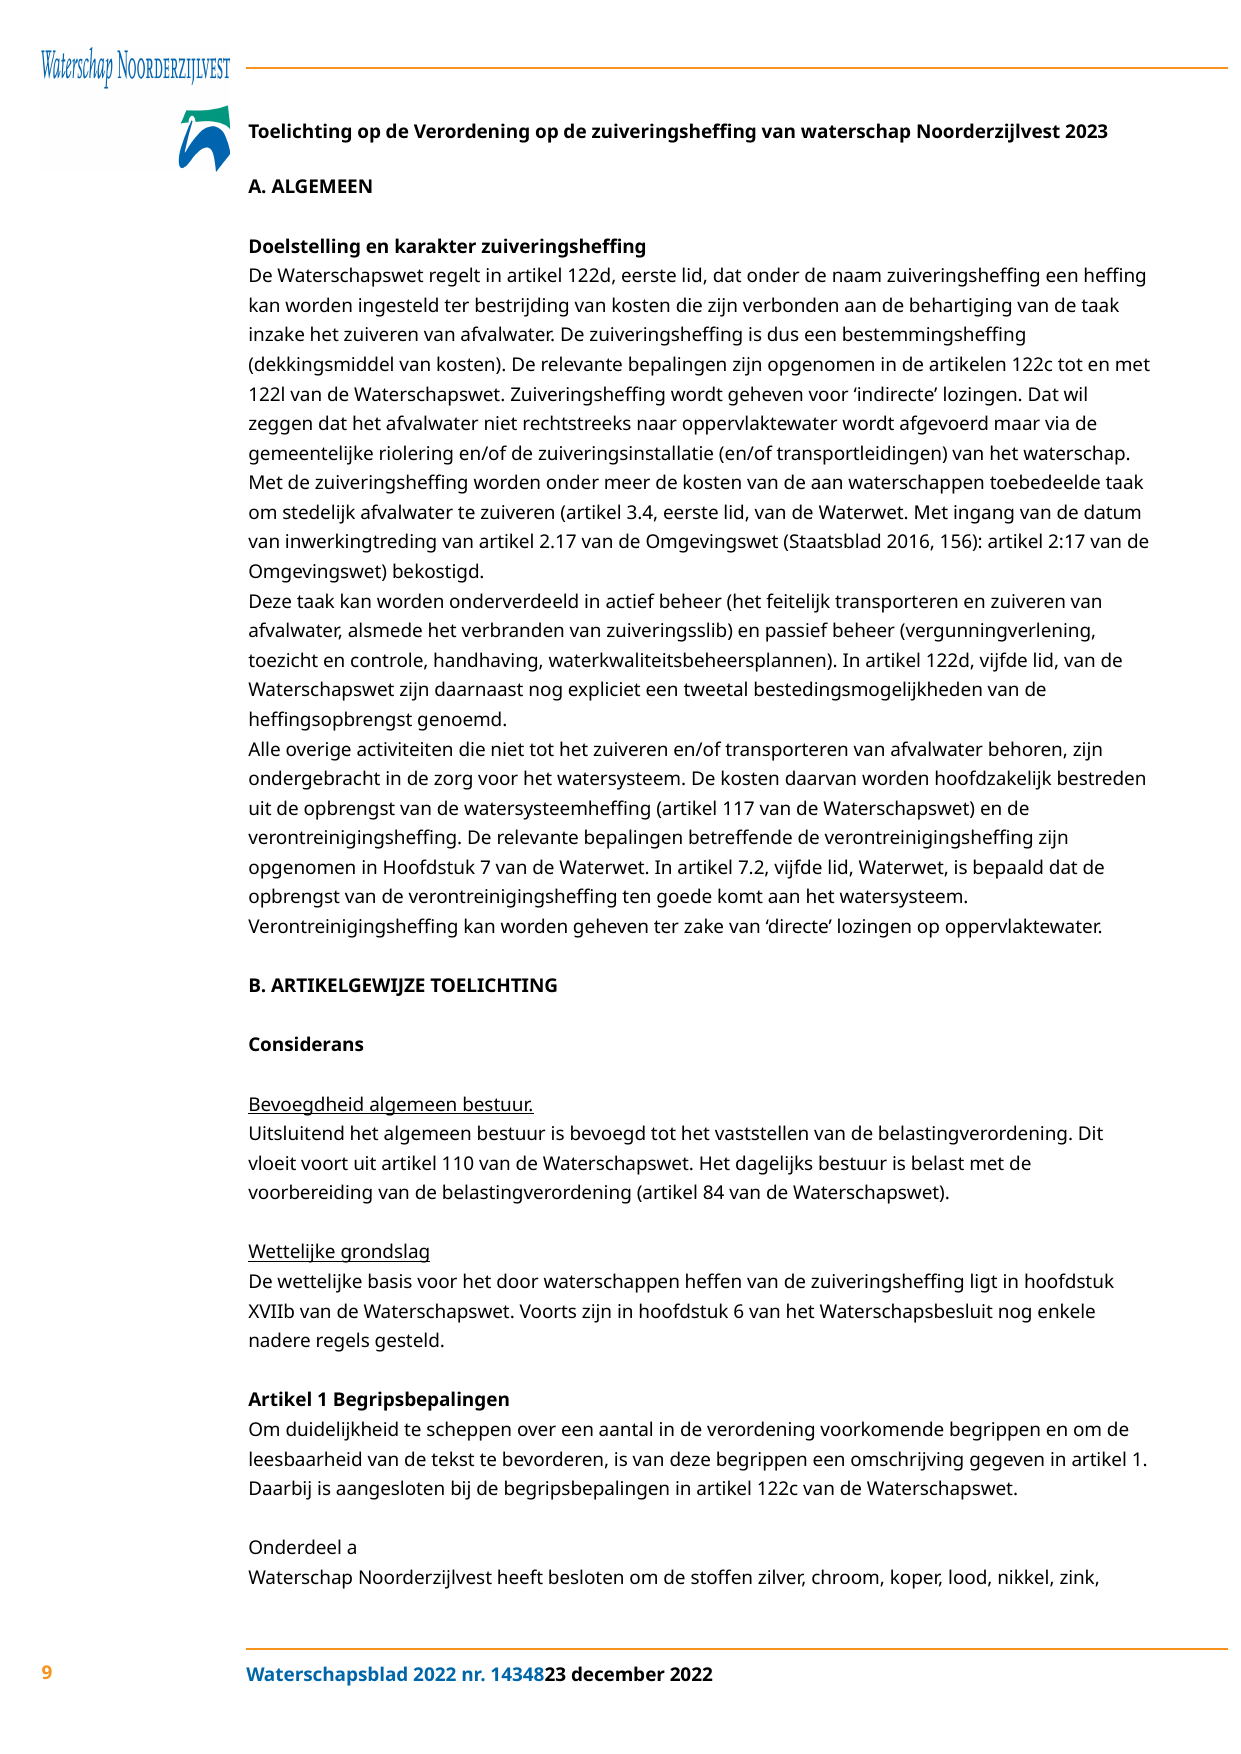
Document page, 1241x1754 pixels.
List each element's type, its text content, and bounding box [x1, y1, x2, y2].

picture [41, 47, 231, 172]
text A. ALGEMEEN [248, 174, 1152, 199]
text Alle overige activiteiten die niet tot het zuiveren en/of transporteren van afvalwater behoren, zijn ondergebracht in de zorg voor het watersysteem. De kosten daarvan worden hoofdzakelijk bestreden uit de opbrengst van de watersysteemheffing (artikel 117 van de Waterschapswet) en de verontreinigingsheffing. De relevante bepalingen betreffende de verontreinigingsheffing zijn opgenomen in Hoofdstuk 7 van de Waterwet. In artikel 7.2, vijfde lid, Waterwet, is bepaald dat de opbrengst van de verontreinigingsheffing ten goede komt aan het watersysteem. Verontreinigingsheffing kan worden geheven ter zake van ‘directe’ lozingen op oppervlaktewater. [248, 736, 1152, 939]
text Om duidelijkheid te scheppen over een aantal in de verordening voorkomende begrippen en om de leesbaarheid van de tekst te bevorderen, is van deze begrippen een omschrijving gegeven in artikel 1. Daarbij is aangesloten bij de begripsbepalingen in artikel 122c van de Waterschapswet. [248, 1416, 1152, 1501]
text Uitsluitend het algemeen bestuur is bevoegd tot het vaststellen van de belastingverordening. Dit vloeit voort uit artikel 110 van de Waterschapswet. Het dagelijks bestuur is belast met de voorbereiding van de belastingverordening (artikel 84 van de Waterschapswet). [248, 1120, 1152, 1205]
text Waterschap Noorderzijlvest heeft besloten om de stoffen zilver, chroom, koper, lood, nikkel, zink, [248, 1564, 1152, 1590]
text De Waterschapswet regelt in artikel 122d, eerste lid, dat onder de naam zuiveringsheffing een heffing kan worden ingesteld ter bestrijding van kosten die zijn verbonden aan de behartiging van de taak inzake het zuiveren van afvalwater. De zuiveringsheffing is dus een bestemmingsheffing (dekkingsmiddel van kosten). De relevante bepalingen zijn opgenomen in de artikelen 122c tot en met 122l van de Waterschapswet. Zuiveringsheffing wordt geheven voor ‘indirecte’ lozingen. Dat wil zeggen dat het afvalwater niet rechtstreeks naar oppervlaktewater wordt afgevoerd maar via de gemeentelijke riolering en/of de zuiveringsinstallatie (en/of transportleidingen) van het waterschap. [248, 262, 1152, 466]
text Doelstelling en karakter zuiveringsheffing [248, 233, 1152, 259]
text Toelichting op de Verordening op de zuiveringsheffing van waterschap Noorderzijlvest 2023 [248, 116, 1152, 144]
text Met de zuiveringsheffing worden onder meer de kosten van de aan waterschappen toebedeelde taak om stedelijk afvalwater te zuiveren (artikel 3.4, eerste lid, van de Waterwet. Met ingang van de datum van inwerkingtreding van artikel 2.17 van de Omgevingswet (Staatsblad 2016, 156): artikel 2:17 van de Omgevingswet) bekostigd. [248, 469, 1152, 584]
text Artikel 1 Begripsbepalingen [248, 1387, 1152, 1412]
text Deze taak kan worden onderverdeeld in actief beheer (het feitelijk transporteren en zuiveren van afvalwater, alsmede het verbranden van zuiveringsslib) en passief beheer (vergunningverlening, toezicht en controle, handhaving, waterkwaliteitsbeheersplannen). In artikel 122d, vijfde lid, van de Waterschapswet zijn daarnaast nog expliciet een tweetal bestedingsmogelijkheden van de heffingsopbrengst genoemd. [248, 588, 1152, 732]
text De wettelijke basis voor het door waterschappen heffen van de zuiveringsheffing ligt in hoofdstuk XVIIb van de Waterschapswet. Voorts zijn in hoofdstuk 6 van het Waterschapsbesluit nog enkele nadere regels gesteld. [248, 1268, 1152, 1353]
text Onderdeel a [248, 1534, 1152, 1560]
text Bevoegdheid algemeen bestuur. [248, 1091, 1152, 1117]
text Considerans [248, 1032, 1152, 1057]
text Wettelijke grondslag [248, 1239, 1152, 1264]
text B. ARTIKELGEWIJZE TOELICHTING [248, 972, 1152, 998]
